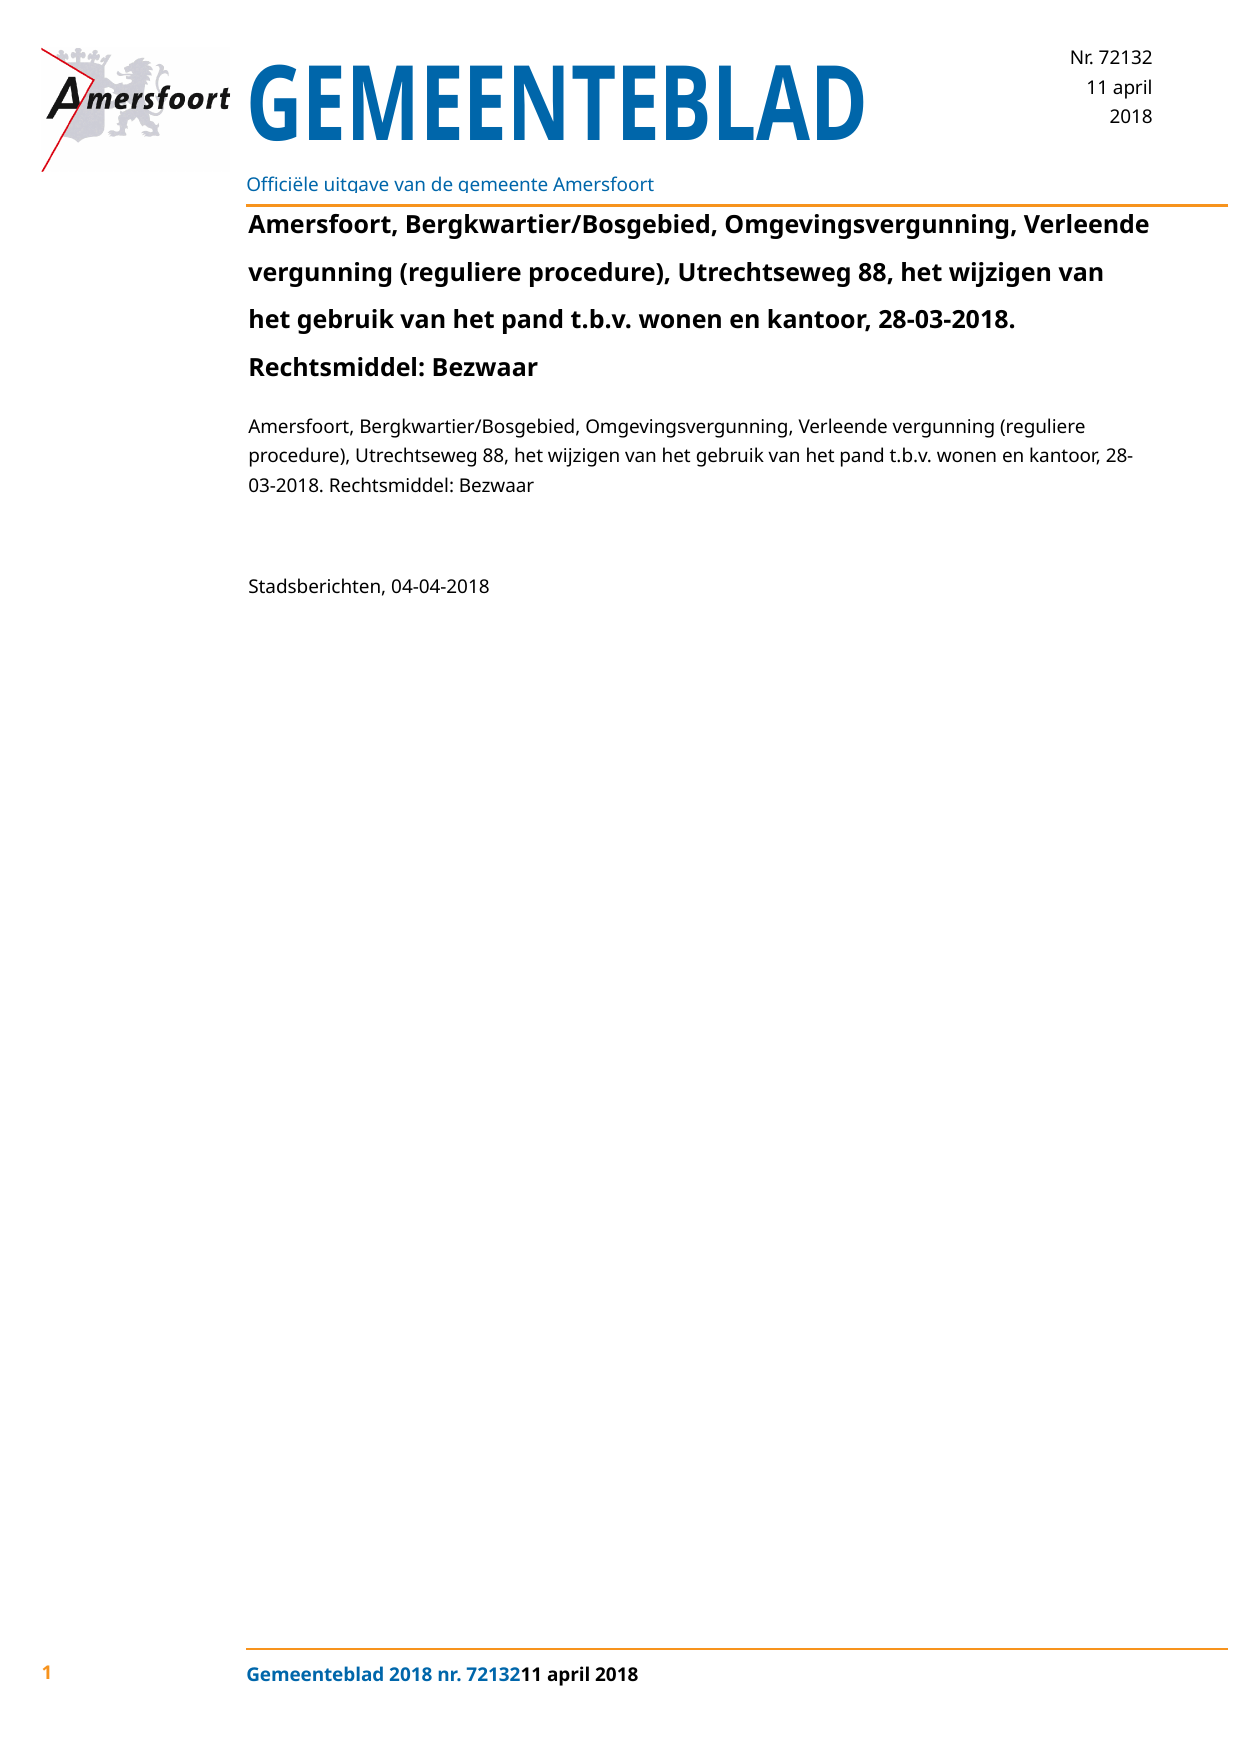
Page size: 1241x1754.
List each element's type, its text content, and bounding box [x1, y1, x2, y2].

picture [41, 47, 231, 172]
text Amersfoort, Bergkwartier/Bosgebied, Omgevingsvergunning, Verleende vergunning (reguliere procedure), Utrechtseweg 88, het wijzigen van het gebruik van het pand t.b.v. wonen en kantoor, 28-03-2018. Rechtsmiddel: Bezwaar [248, 413, 1152, 498]
text Stadsberichten, 04-04-2018 [248, 573, 1152, 599]
text Amersfoort, Bergkwartier/Bosgebied, Omgevingsvergunning, Verleende vergunning (reguliere procedure), Utrechtseweg 88, het wijzigen van het gebruik van het pand t.b.v. wonen en kantoor, 28-03-2018. Rechtsmiddel: Bezwaar [248, 207, 1152, 384]
